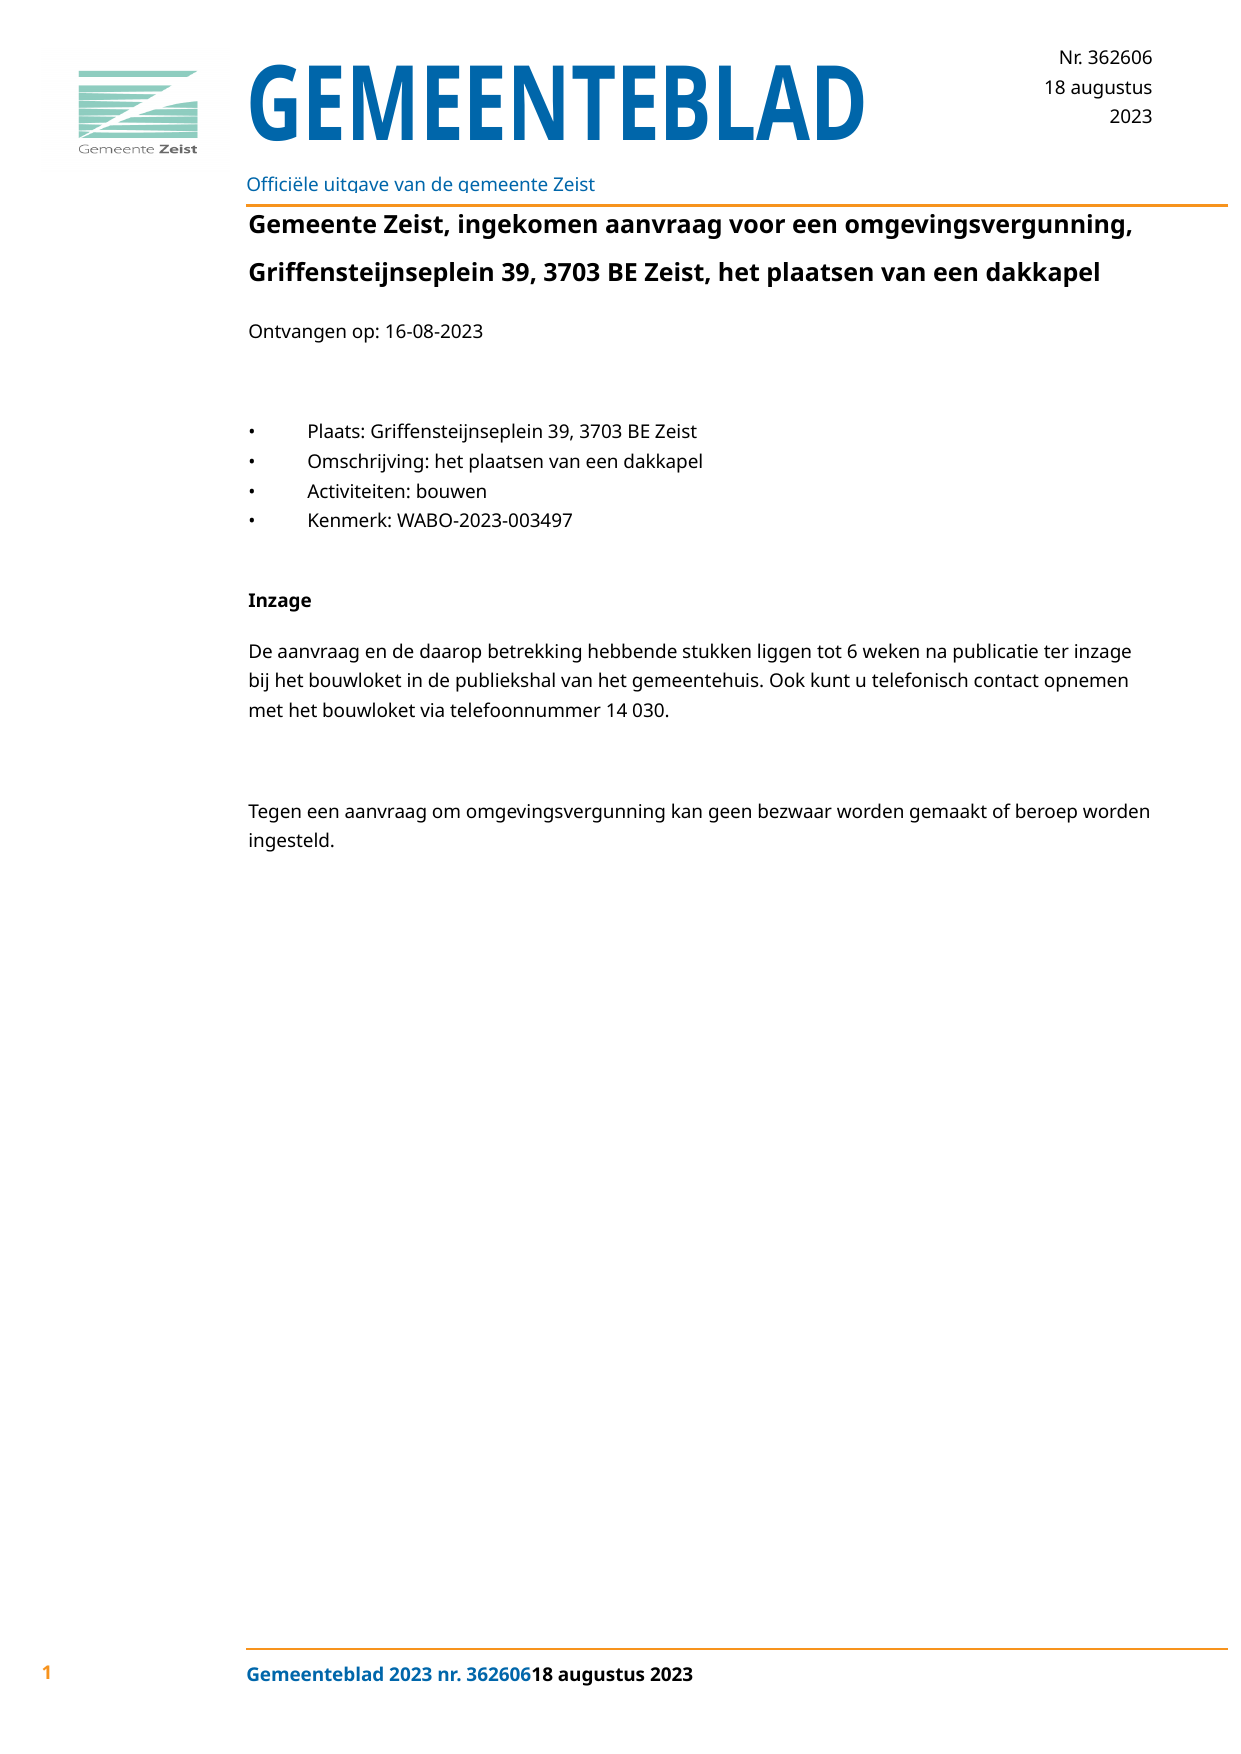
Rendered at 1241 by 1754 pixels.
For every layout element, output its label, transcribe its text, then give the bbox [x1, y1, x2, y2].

text Inzage [248, 587, 1152, 613]
text Tegen een aanvraag om omgevingsvergunning kan geen bezwaar worden gemaakt of beroep worden ingesteld. [248, 798, 1152, 853]
text Gemeente Zeist, ingekomen aanvraag voor een omgevingsvergunning, Griffensteijnseplein 39, 3703 BE Zeist, het plaatsen van een dakkapel [248, 207, 1152, 288]
list Kenmerk: WABO-2023-003497 [248, 507, 1152, 533]
text Ontvangen op: 16-08-2023 [248, 318, 1152, 344]
list Activiteiten: bouwen [248, 478, 1152, 504]
list Omschrijving: het plaatsen van een dakkapel [248, 448, 1152, 474]
picture [41, 47, 231, 172]
list Plaats: Griffensteijnseplein 39, 3703 BE Zeist [248, 419, 1152, 444]
text De aanvraag en de daarop betrekking hebbende stukken liggen tot 6 weken na publicatie ter inzage bij het bouwloket in de publiekshal van het gemeentehuis. Ook kunt u telefonisch contact opnemen met het bouwloket via telefoonnummer 14 030. [248, 638, 1152, 723]
